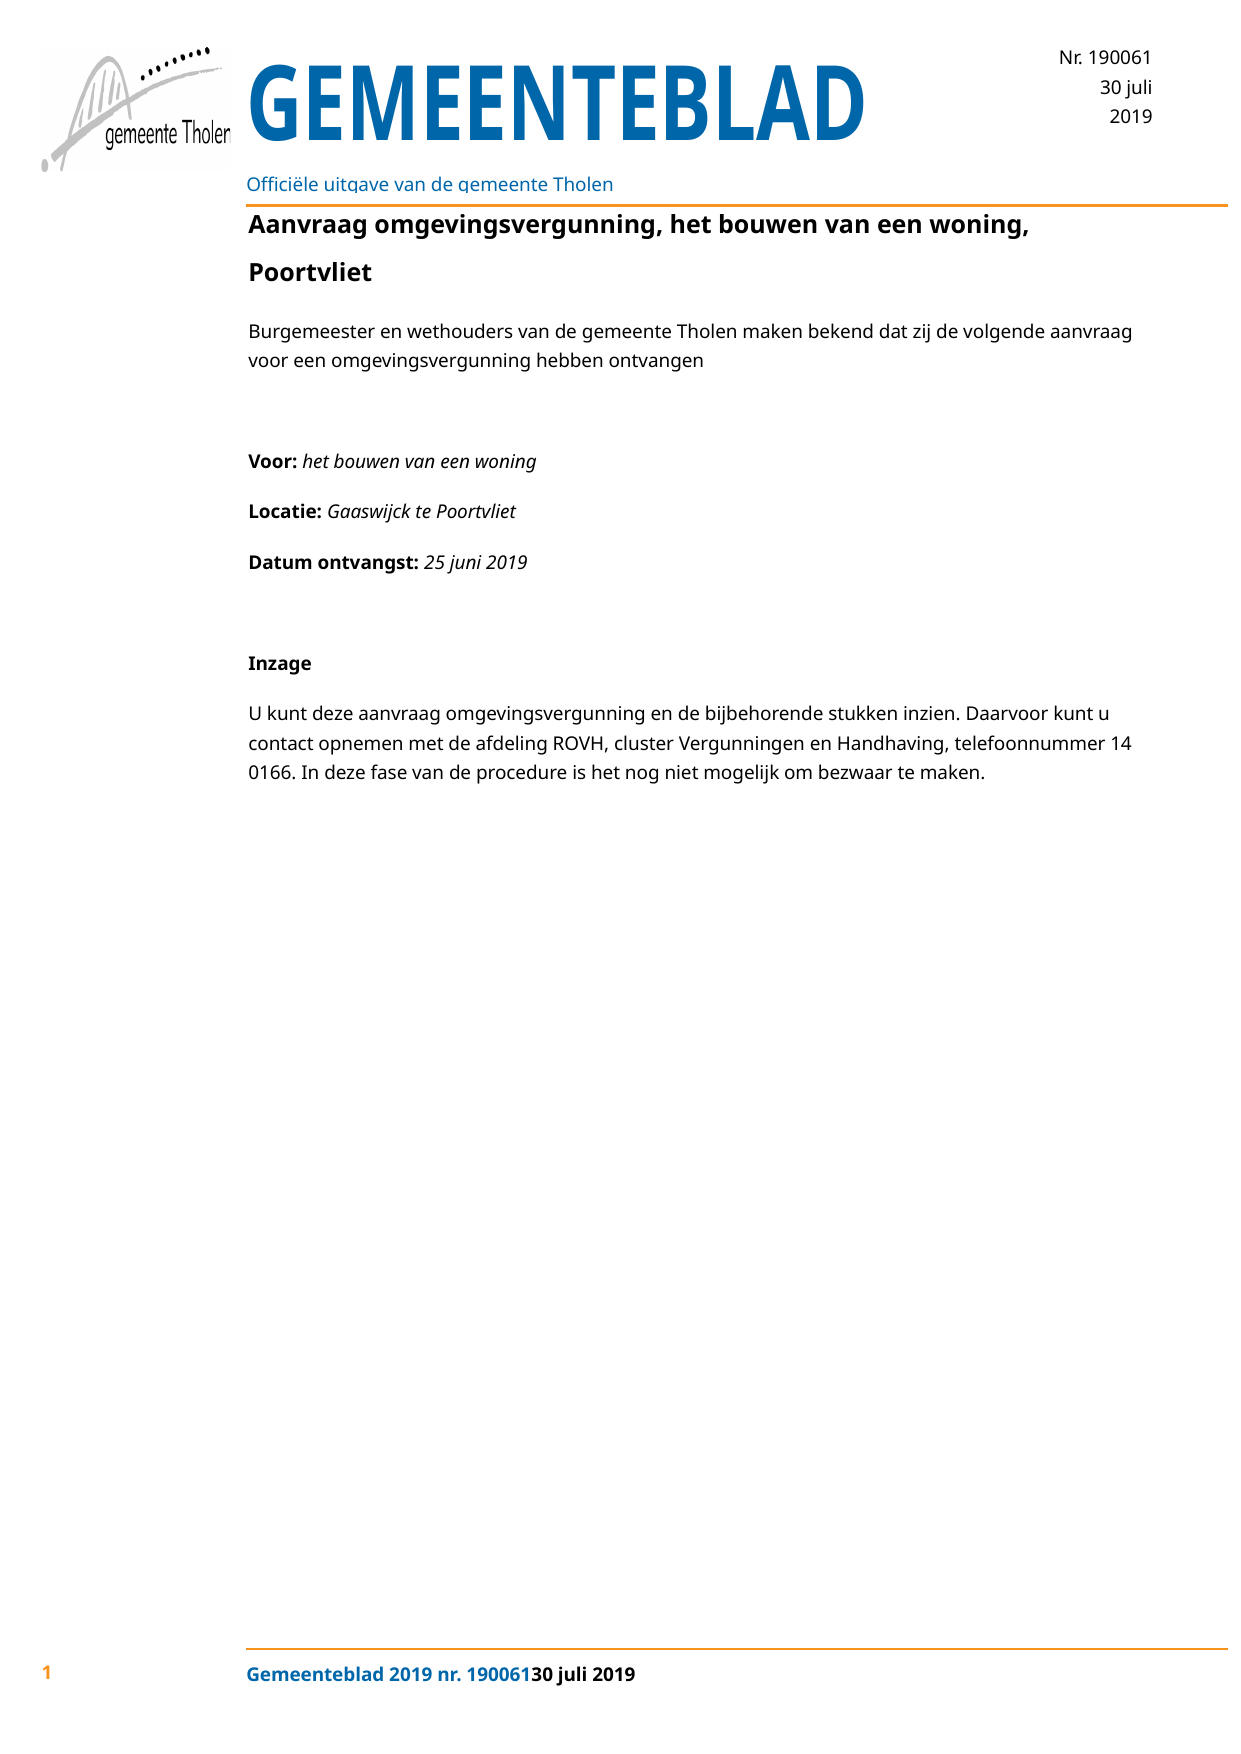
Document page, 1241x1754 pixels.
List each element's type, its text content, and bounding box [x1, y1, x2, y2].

text Datum ontvangst: 25 juni 2019 [248, 549, 1152, 575]
text Voor: het bouwen van een woning [248, 448, 1152, 474]
picture [41, 47, 231, 172]
text Aanvraag omgevingsvergunning, het bouwen van een woning, Poortvliet [248, 207, 1152, 288]
text Inzage [248, 650, 1152, 676]
text Locatie: Gaaswijck te Poortvliet [248, 499, 1152, 524]
text U kunt deze aanvraag omgevingsvergunning en de bijbehorende stukken inzien. Daarvoor kunt u contact opnemen met de afdeling ROVH, cluster Vergunningen en Handhaving, telefoonnummer 14 0166. In deze fase van de procedure is het nog niet mogelijk om bezwaar te maken. [248, 700, 1152, 785]
text Burgemeester en wethouders van de gemeente Tholen maken bekend dat zij de volgende aanvraag voor een omgevingsvergunning hebben ontvangen [248, 318, 1152, 373]
